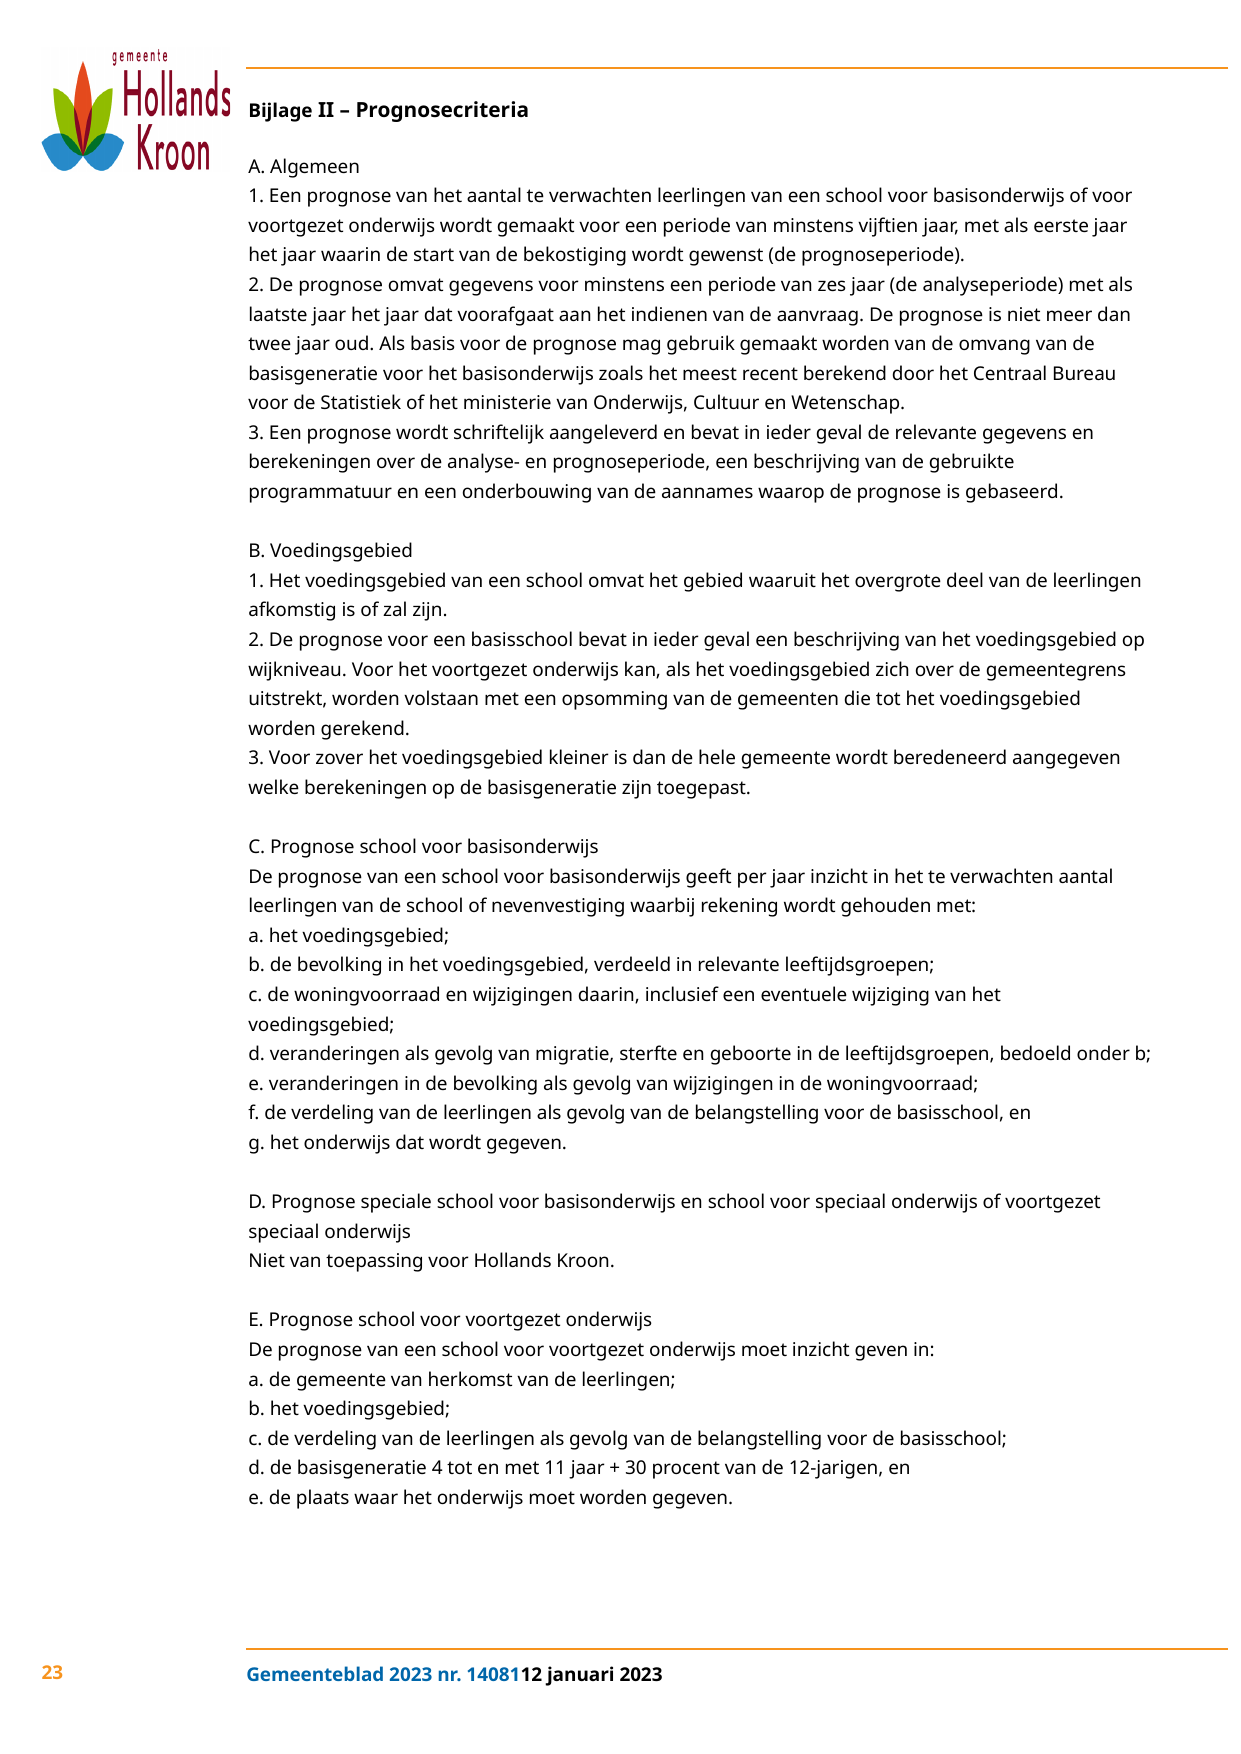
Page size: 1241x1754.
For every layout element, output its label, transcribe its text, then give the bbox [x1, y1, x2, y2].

text Bijlage II – Prognosecriteria [248, 95, 1152, 123]
text B. Voedingsgebied [248, 537, 1152, 563]
text C. Prognose school voor basisonderwijs [248, 833, 1152, 859]
text f. de verdeling van de leerlingen als gevolg van de belangstelling voor de basisschool, en [248, 1099, 1152, 1125]
text E. Prognose school voor voortgezet onderwijs [248, 1307, 1152, 1332]
text 3. Een prognose wordt schriftelijk aangeleverd en bevat in ieder geval de relevante gegevens en berekeningen over de analyse- en prognoseperiode, een beschrijving van de gebruikte programmatuur en een onderbouwing van de aannames waarop de prognose is gebaseerd. [248, 419, 1152, 504]
picture [41, 47, 231, 172]
text b. het voedingsgebied; [248, 1395, 1152, 1421]
text a. het voedingsgebied; [248, 922, 1152, 948]
text d. veranderingen als gevolg van migratie, sterfte en geboorte in de leeftijdsgroepen, bedoeld onder b; [248, 1040, 1152, 1066]
text 1. Een prognose van het aantal te verwachten leerlingen van een school voor basisonderwijs of voor voortgezet onderwijs wordt gemaakt voor een periode van minstens vijftien jaar, met als eerste jaar het jaar waarin de start van de bekostiging wordt gewenst (de prognoseperiode). [248, 182, 1152, 267]
text e. veranderingen in de bevolking als gevolg van wijzigingen in de woningvoorraad; [248, 1070, 1152, 1096]
text A. Algemeen [248, 153, 1152, 179]
text 1. Het voedingsgebied van een school omvat het gebied waaruit het overgrote deel van de leerlingen afkomstig is of zal zijn. [248, 567, 1152, 622]
text a. de gemeente van herkomst van de leerlingen; [248, 1366, 1152, 1392]
text c. de verdeling van de leerlingen als gevolg van de belangstelling voor de basisschool; [248, 1425, 1152, 1451]
text g. het onderwijs dat wordt gegeven. [248, 1129, 1152, 1155]
text d. de basisgeneratie 4 tot en met 11 jaar + 30 procent van de 12-jarigen, en [248, 1454, 1152, 1480]
text De prognose van een school voor voortgezet onderwijs moet inzicht geven in: [248, 1336, 1152, 1362]
text De prognose van een school voor basisonderwijs geeft per jaar inzicht in het te verwachten aantal leerlingen van de school of nevenvestiging waarbij rekening wordt gehouden met: [248, 863, 1152, 918]
text Niet van toepassing voor Hollands Kroon. [248, 1247, 1152, 1273]
text c. de woningvoorraad en wijzigingen daarin, inclusief een eventuele wijziging van het voedingsgebied; [248, 981, 1152, 1037]
text 2. De prognose voor een basisschool bevat in ieder geval een beschrijving van het voedingsgebied op wijkniveau. Voor het voortgezet onderwijs kan, als het voedingsgebied zich over de gemeentegrens uitstrekt, worden volstaan met een opsomming van de gemeenten die tot het voedingsgebied worden gerekend. [248, 626, 1152, 741]
text D. Prognose speciale school voor basisonderwijs en school voor speciaal onderwijs of voortgezet speciaal onderwijs [248, 1188, 1152, 1244]
text 2. De prognose omvat gegevens voor minstens een periode van zes jaar (de analyseperiode) met als laatste jaar het jaar dat voorafgaat aan het indienen van de aanvraag. De prognose is niet meer dan twee jaar oud. Als basis voor de prognose mag gebruik gemaakt worden van de omvang van de basisgeneratie voor het basisonderwijs zoals het meest recent berekend door het Centraal Bureau voor de Statistiek of het ministerie van Onderwijs, Cultuur en Wetenschap. [248, 271, 1152, 415]
text b. de bevolking in het voedingsgebied, verdeeld in relevante leeftijdsgroepen; [248, 952, 1152, 977]
text e. de plaats waar het onderwijs moet worden gegeven. [248, 1484, 1152, 1510]
text 3. Voor zover het voedingsgebied kleiner is dan de hele gemeente wordt beredeneerd aangegeven welke berekeningen op de basisgeneratie zijn toegepast. [248, 744, 1152, 800]
